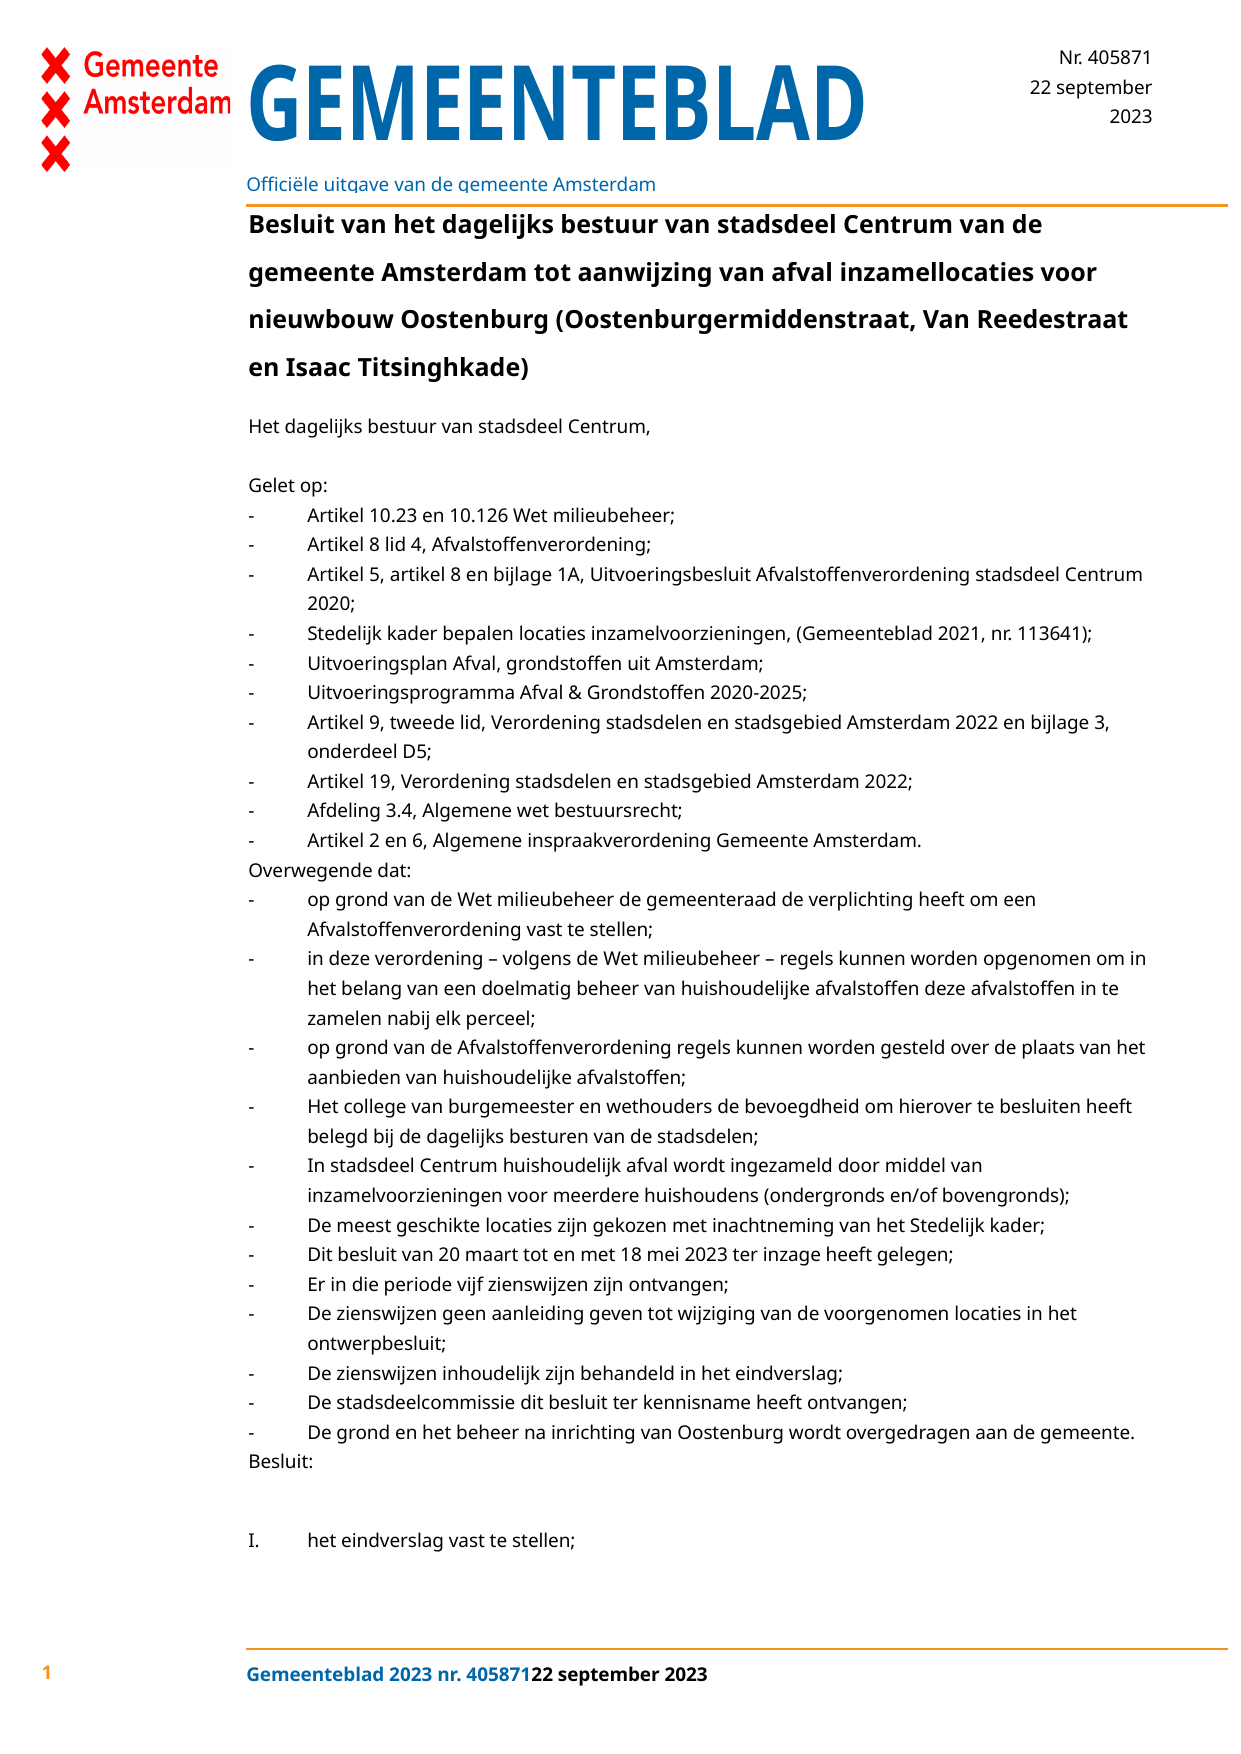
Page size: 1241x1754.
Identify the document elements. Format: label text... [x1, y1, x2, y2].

list het eindverslag vast te stellen; [248, 1527, 1152, 1553]
list Artikel 10.23 en 10.126 Wet milieubeheer; [248, 502, 1152, 528]
text Besluit van het dagelijks bestuur van stadsdeel Centrum van de gemeente Amsterdam tot aanwijzing van afval inzamellocaties voor nieuwbouw Oostenburg (Oostenburgermiddenstraat, Van Reedestraat en Isaac Titsinghkade) [248, 207, 1152, 384]
list Artikel 2 en 6, Algemene inspraakverordening Gemeente Amsterdam. [248, 827, 1152, 853]
list In stadsdeel Centrum huishoudelijk afval wordt ingezameld door middel van inzamelvoorzieningen voor meerdere huishoudens (ondergronds en/of bovengronds); [248, 1153, 1152, 1208]
list Het college van burgemeester en wethouders de bevoegdheid om hierover te besluiten heeft belegd bij de dagelijks besturen van de stadsdelen; [248, 1093, 1152, 1149]
text Overwegende dat: [248, 857, 1152, 883]
list Artikel 19, Verordening stadsdelen en stadsgebied Amsterdam 2022; [248, 768, 1152, 794]
list op grond van de Wet milieubeheer de gemeenteraad de verplichting heeft om een Afvalstoffenverordening vast te stellen; [248, 886, 1152, 942]
list in deze verordening – volgens de Wet milieubeheer – regels kunnen worden opgenomen om in het belang van een doelmatig beheer van huishoudelijke afvalstoffen deze afvalstoffen in te zamelen nabij elk perceel; [248, 946, 1152, 1031]
list De zienswijzen inhoudelijk zijn behandeld in het eindverslag; [248, 1360, 1152, 1386]
list De meest geschikte locaties zijn gekozen met inachtneming van het Stedelijk kader; [248, 1212, 1152, 1238]
list op grond van de Afvalstoffenverordening regels kunnen worden gesteld over de plaats van het aanbieden van huishoudelijke afvalstoffen; [248, 1034, 1152, 1090]
list Artikel 9, tweede lid, Verordening stadsdelen en stadsgebied Amsterdam 2022 en bijlage 3, onderdeel D5; [248, 709, 1152, 764]
list Artikel 5, artikel 8 en bijlage 1A, Uitvoeringsbesluit Afvalstoffenverordening stadsdeel Centrum 2020; [248, 561, 1152, 616]
list De grond en het beheer na inrichting van Oostenburg wordt overgedragen aan de gemeente. [248, 1419, 1152, 1445]
list De zienswijzen geen aanleiding geven tot wijziging van de voorgenomen locaties in het ontwerpbesluit; [248, 1301, 1152, 1356]
list Stedelijk kader bepalen locaties inzamelvoorzieningen, (Gemeenteblad 2021, nr. 113641); [248, 620, 1152, 646]
text Gelet op: [248, 472, 1152, 498]
list De stadsdeelcommissie dit besluit ter kennisname heeft ontvangen; [248, 1389, 1152, 1415]
list Er in die periode vijf zienswijzen zijn ontvangen; [248, 1271, 1152, 1297]
picture [41, 47, 231, 172]
list Afdeling 3.4, Algemene wet bestuursrecht; [248, 798, 1152, 823]
list Uitvoeringsprogramma Afval & Grondstoffen 2020-2025; [248, 679, 1152, 705]
list Uitvoeringsplan Afval, grondstoffen uit Amsterdam; [248, 650, 1152, 676]
list Artikel 8 lid 4, Afvalstoffenverordening; [248, 531, 1152, 557]
text Het dagelijks bestuur van stadsdeel Centrum, [248, 413, 1152, 439]
text Besluit: [248, 1448, 1152, 1474]
list Dit besluit van 20 maart tot en met 18 mei 2023 ter inzage heeft gelegen; [248, 1241, 1152, 1267]
